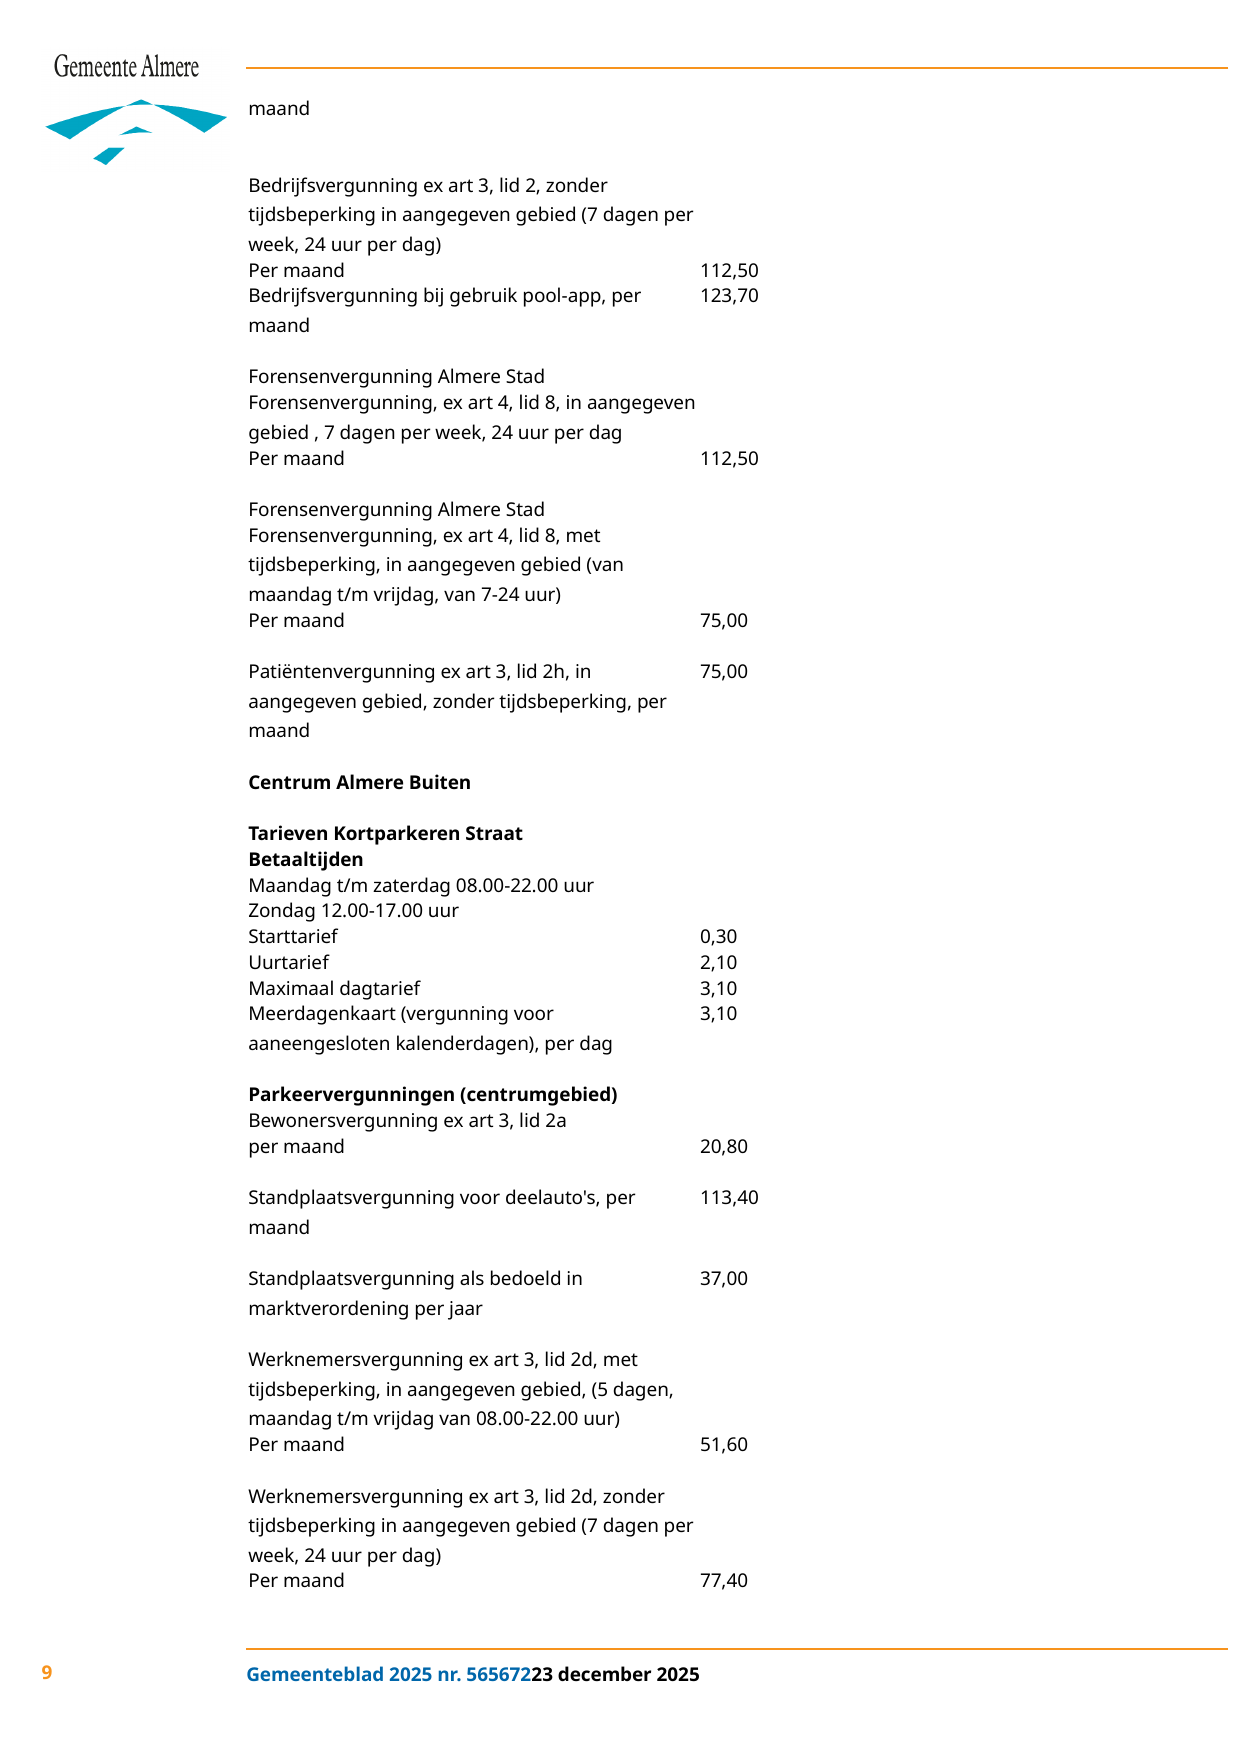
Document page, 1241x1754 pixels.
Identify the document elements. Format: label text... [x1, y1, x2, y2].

table_cell [700, 1457, 1152, 1483]
table_cell 51,60 [700, 1431, 1152, 1457]
table_cell [248, 1056, 700, 1081]
table_cell [700, 1107, 1152, 1133]
table_cell [248, 633, 700, 658]
table_cell [248, 121, 700, 146]
table_cell [700, 1483, 1152, 1568]
table_cell Maximaal dagtarief [248, 975, 700, 1000]
table_cell Tarieven Kortparkeren Straat [248, 820, 700, 846]
table_cell [700, 121, 1152, 146]
table_cell Standplaatsvergunning voor deelauto's, per maand [248, 1184, 700, 1240]
table_cell [700, 872, 1152, 897]
table_cell Forensenvergunning, ex art 4, lid 8, met tijdsbeperking, in aangegeven gebied (van maandag t/m vrijdag, van 7-24 uur) [248, 522, 700, 607]
table_cell [700, 898, 1152, 923]
table_cell 75,00 [700, 658, 1152, 743]
table_cell [700, 743, 1152, 769]
table_cell [700, 364, 1152, 389]
table_cell Forensenvergunning Almere Stad [248, 364, 700, 389]
table_cell Forensenvergunning Almere Stad [248, 496, 700, 522]
table_cell [700, 1321, 1152, 1346]
table_cell [700, 1056, 1152, 1081]
table_cell Starttarief [248, 923, 700, 949]
table_cell Uurtarief [248, 949, 700, 975]
table_cell [700, 1159, 1152, 1184]
table_cell [700, 846, 1152, 872]
table_cell Centrum Almere Buiten [248, 769, 700, 794]
table_cell Per maand [248, 445, 700, 470]
table_cell [248, 1457, 700, 1483]
table_cell [700, 95, 1152, 121]
table_cell [700, 820, 1152, 846]
table_cell Maandag t/m zaterdag 08.00-22.00 uur [248, 872, 700, 897]
table_cell 2,10 [700, 949, 1152, 975]
table_cell [700, 496, 1152, 522]
table_cell [700, 172, 1152, 257]
table_cell [700, 146, 1152, 172]
table_cell [248, 338, 700, 364]
picture [41, 47, 231, 172]
table_cell [700, 769, 1152, 794]
table_cell 0,30 [700, 923, 1152, 949]
table_cell 75,00 [700, 607, 1152, 632]
table_cell [248, 470, 700, 496]
table_cell 112,50 [700, 257, 1152, 283]
table_cell per maand [248, 1133, 700, 1159]
table_cell Patiëntenvergunning ex art 3, lid 2h, in aangegeven gebied, zonder tijdsbeperking, per maand [248, 658, 700, 743]
table_cell 77,40 [700, 1568, 1152, 1593]
table_cell Zondag 12.00-17.00 uur [248, 898, 700, 923]
table_cell maand [248, 95, 700, 121]
table_cell Bedrijfsvergunning bij gebruik pool-app, per maand [248, 283, 700, 338]
table_cell Standplaatsvergunning als bedoeld in marktverordening per jaar [248, 1265, 700, 1321]
table_cell 3,10 [700, 975, 1152, 1000]
table_cell [700, 522, 1152, 607]
table_cell Per maand [248, 607, 700, 632]
table_cell [700, 795, 1152, 820]
table_cell [248, 1159, 700, 1184]
table_cell 113,40 [700, 1184, 1152, 1240]
table_cell [700, 470, 1152, 496]
table_cell Betaaltijden [248, 846, 700, 872]
table_cell [700, 1240, 1152, 1265]
table_cell Parkeervergunningen (centrumgebied) [248, 1081, 700, 1107]
table_cell [248, 1321, 700, 1346]
table_cell 123,70 [700, 283, 1152, 338]
table_cell [700, 1346, 1152, 1431]
table_cell [700, 633, 1152, 658]
table_cell Bewonersvergunning ex art 3, lid 2a [248, 1107, 700, 1133]
table_cell 112,50 [700, 445, 1152, 470]
table_cell Forensenvergunning, ex art 4, lid 8, in aangegeven gebied , 7 dagen per week, 24 uur per dag [248, 389, 700, 445]
table_cell [248, 743, 700, 769]
table_cell [700, 389, 1152, 445]
table_cell 3,10 [700, 1000, 1152, 1056]
table_cell [248, 146, 700, 172]
table_cell Per maand [248, 1568, 700, 1593]
table_cell [700, 338, 1152, 364]
table_cell Per maand [248, 257, 700, 283]
table_cell 20,80 [700, 1133, 1152, 1159]
table_cell [248, 795, 700, 820]
table_cell Werknemersvergunning ex art 3, lid 2d, met tijdsbeperking, in aangegeven gebied, (5 dagen, maandag t/m vrijdag van 08.00-22.00 uur) [248, 1346, 700, 1431]
table_cell 37,00 [700, 1265, 1152, 1321]
table_cell Meerdagenkaart (vergunning voor aaneengesloten kalenderdagen), per dag [248, 1000, 700, 1056]
table_cell [248, 1240, 700, 1265]
table_cell [700, 1081, 1152, 1107]
table_cell Werknemersvergunning ex art 3, lid 2d, zonder tijdsbeperking in aangegeven gebied (7 dagen per week, 24 uur per dag) [248, 1483, 700, 1568]
table_cell Bedrijfsvergunning ex art 3, lid 2, zonder tijdsbeperking in aangegeven gebied (7 dagen per week, 24 uur per dag) [248, 172, 700, 257]
table_cell Per maand [248, 1431, 700, 1457]
